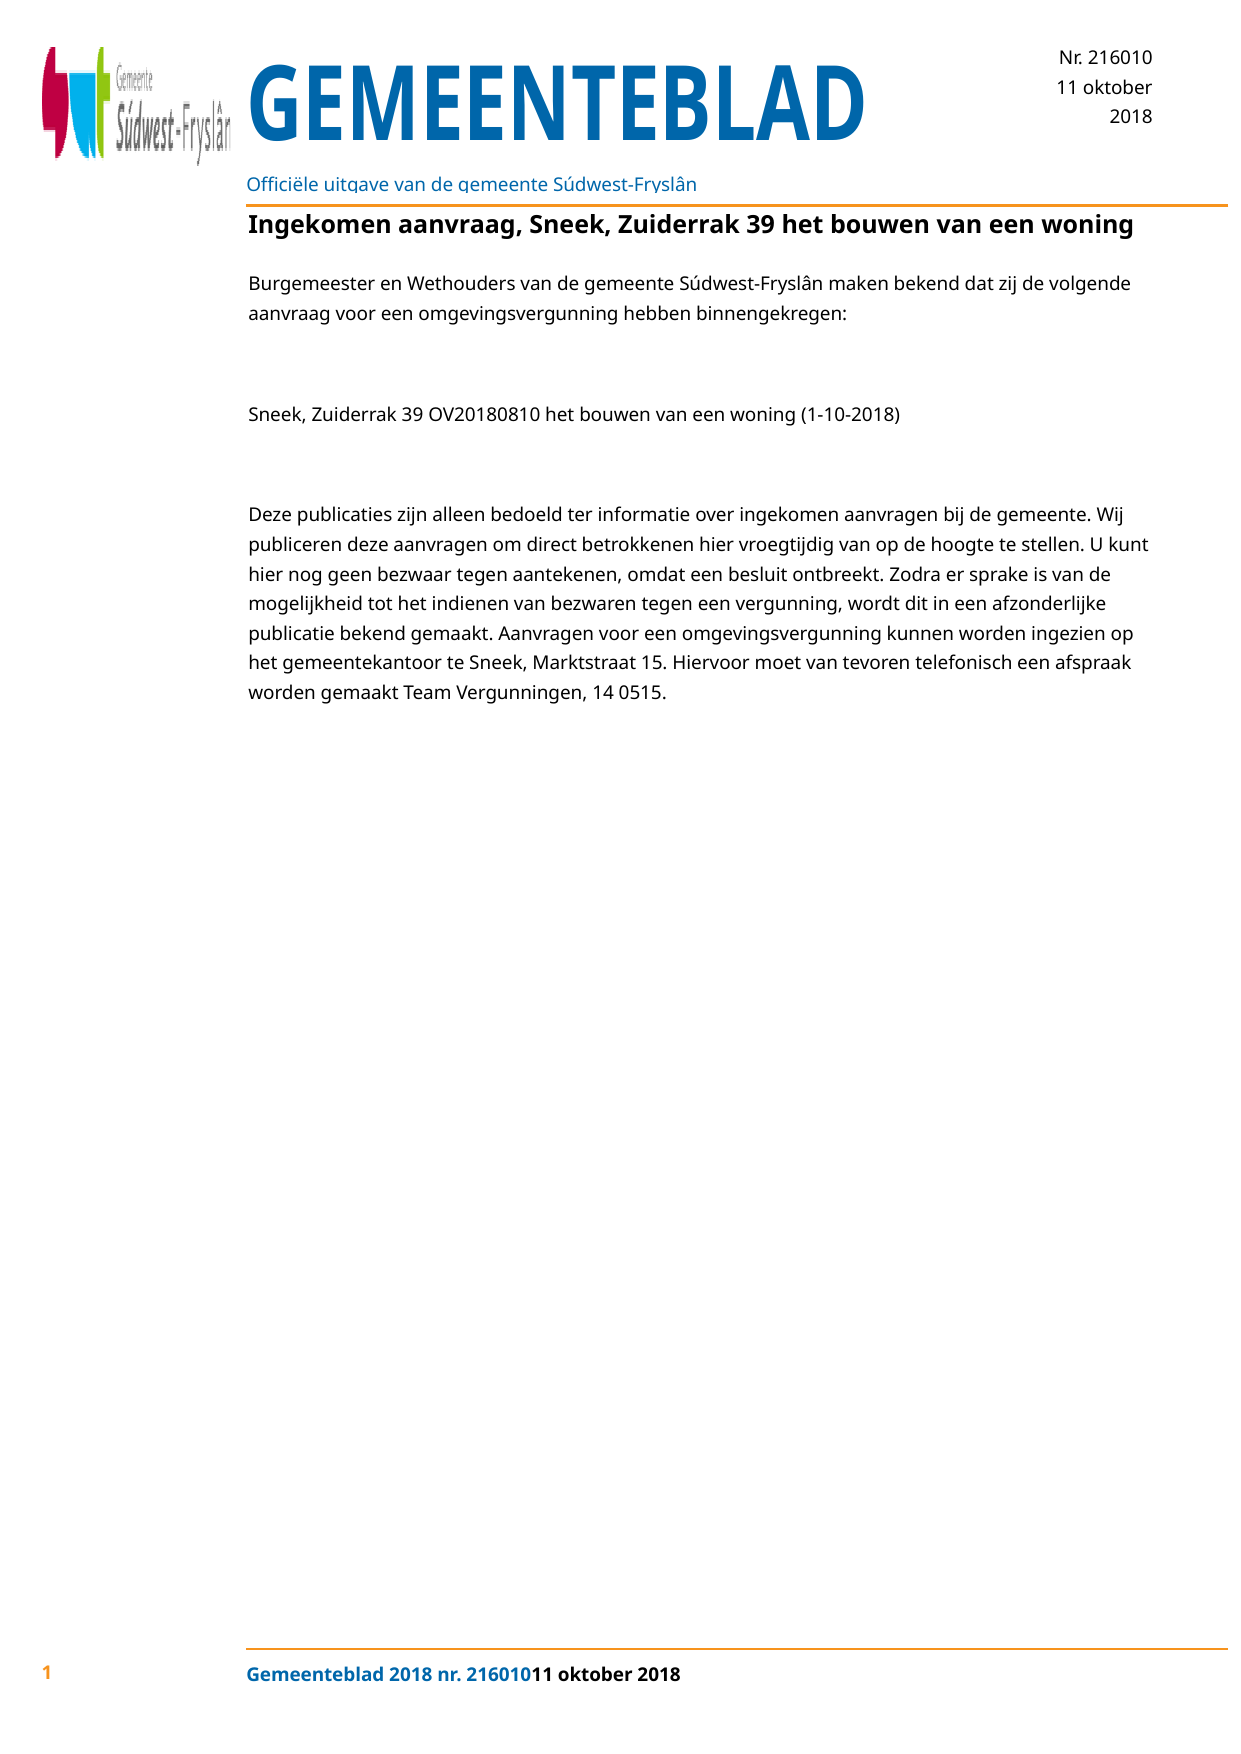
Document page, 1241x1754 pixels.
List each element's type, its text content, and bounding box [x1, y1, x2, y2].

picture [41, 47, 231, 172]
text Deze publicaties zijn alleen bedoeld ter informatie over ingekomen aanvragen bij de gemeente. Wij publiceren deze aanvragen om direct betrokkenen hier vroegtijdig van op de hoogte te stellen. U kunt hier nog geen bezwaar tegen aantekenen, omdat een besluit ontbreekt. Zodra er sprake is van de mogelijkheid tot het indienen van bezwaren tegen een vergunning, wordt dit in een afzonderlijke publicatie bekend gemaakt. Aanvragen voor een omgevingsvergunning kunnen worden ingezien op het gemeentekantoor te Sneek, Marktstraat 15. Hiervoor moet van tevoren telefonisch een afspraak worden gemaakt Team Vergunningen, 14 0515. [248, 502, 1152, 705]
text Ingekomen aanvraag, Sneek, Zuiderrak 39 het bouwen van een woning [248, 207, 1152, 241]
text Sneek, Zuiderrak 39 OV20180810 het bouwen van een woning (1-10-2018) [248, 401, 1152, 426]
text Burgemeester en Wethouders van de gemeente Súdwest-Fryslân maken bekend dat zij de volgende aanvraag voor een omgevingsvergunning hebben binnengekregen: [248, 270, 1152, 326]
